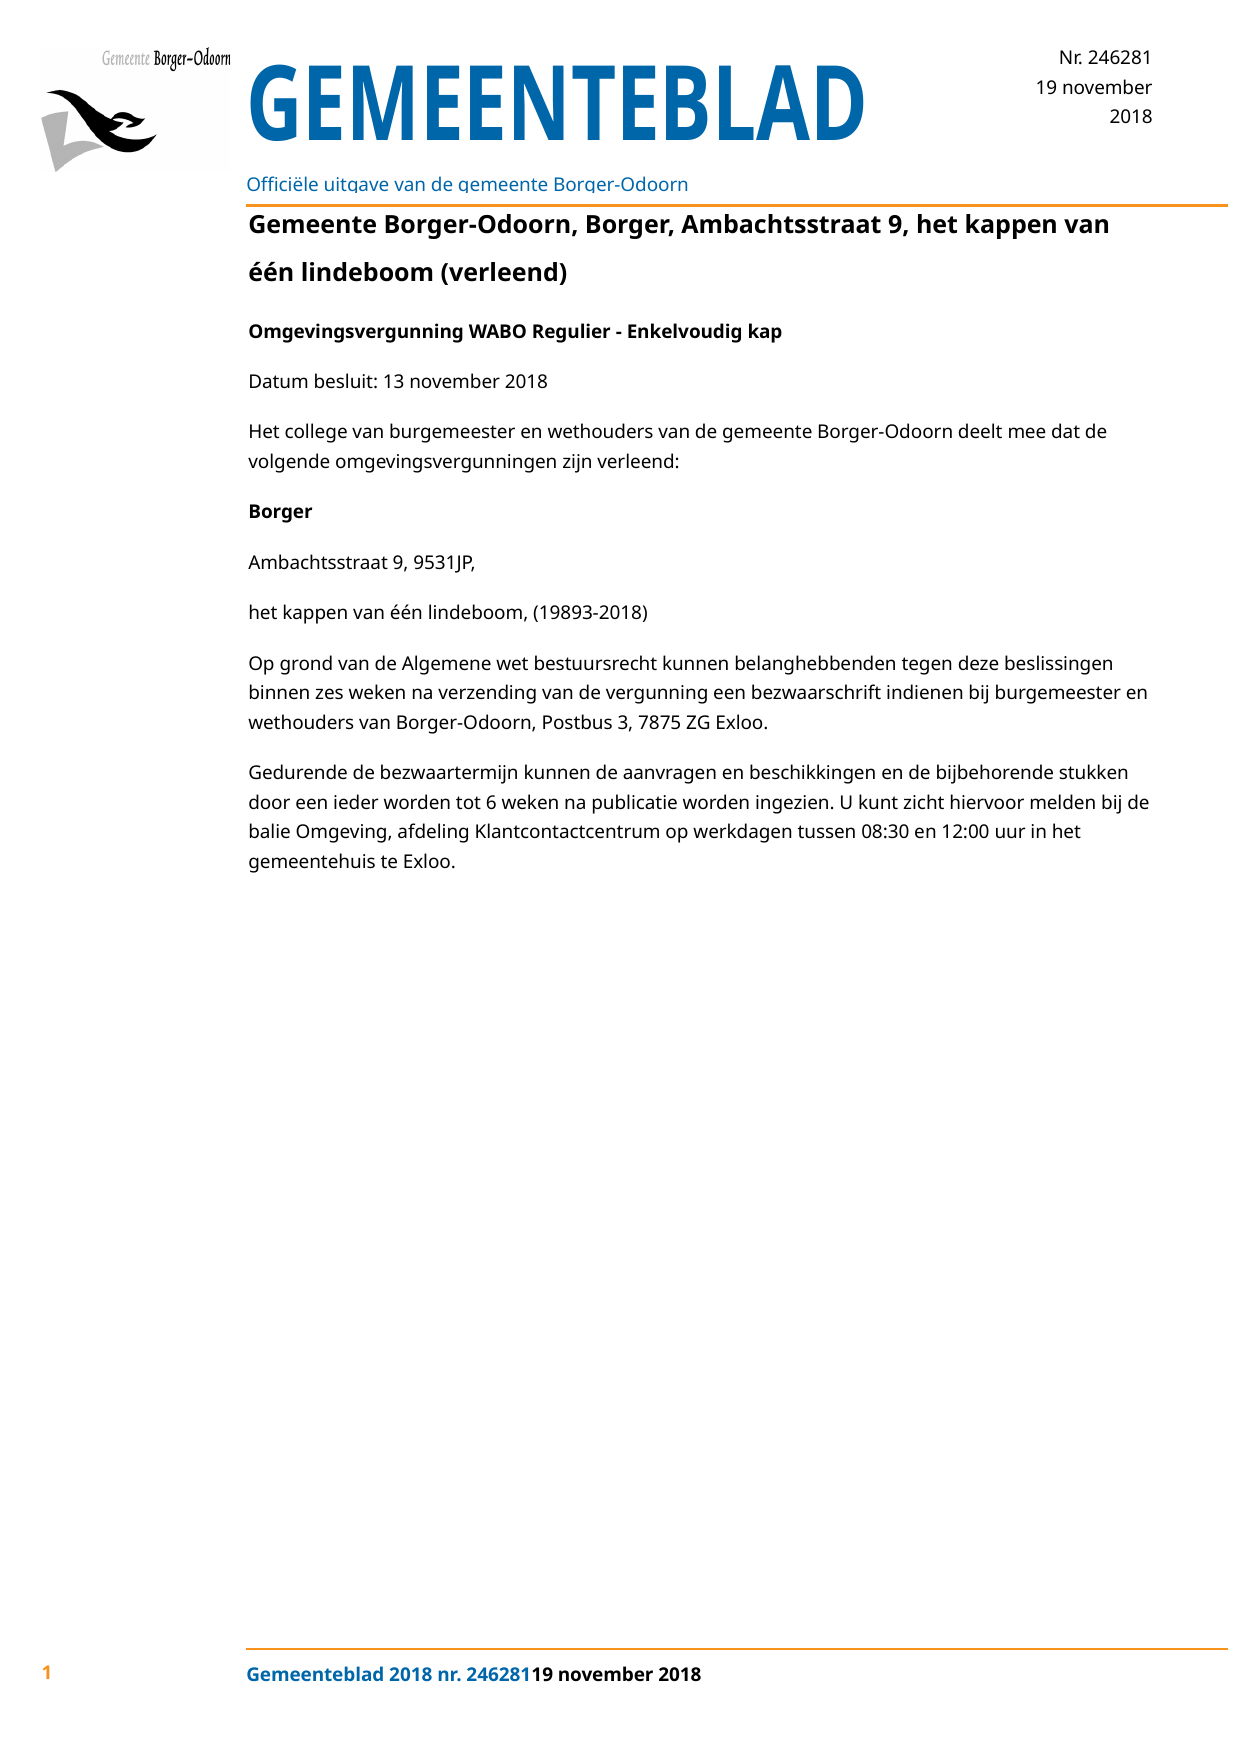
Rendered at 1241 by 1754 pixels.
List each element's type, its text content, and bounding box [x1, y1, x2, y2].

text Gemeente Borger-Odoorn, Borger, Ambachtsstraat 9, het kappen van één lindeboom (verleend) [248, 207, 1152, 288]
text Op grond van de Algemene wet bestuursrecht kunnen belanghebbenden tegen deze beslissingen binnen zes weken na verzending van de vergunning een bezwaarschrift indienen bij burgemeester en wethouders van Borger-Odoorn, Postbus 3, 7875 ZG Exloo. [248, 650, 1152, 735]
text Het college van burgemeester en wethouders van de gemeente Borger-Odoorn deelt mee dat de volgende omgevingsvergunningen zijn verleend: [248, 419, 1152, 474]
text Borger [248, 499, 1152, 524]
text Ambachtsstraat 9, 9531JP, [248, 549, 1152, 575]
text het kappen van één lindeboom, (19893-2018) [248, 599, 1152, 625]
text Omgevingsvergunning WABO Regulier - Enkelvoudig kap [248, 318, 1152, 344]
text Gedurende de bezwaartermijn kunnen de aanvragen en beschikkingen en de bijbehorende stukken door een ieder worden tot 6 weken na publicatie worden ingezien. U kunt zicht hiervoor melden bij de balie Omgeving, afdeling Klantcontactcentrum op werkdagen tussen 08:30 en 12:00 uur in het gemeentehuis te Exloo. [248, 759, 1152, 874]
text Datum besluit: 13 november 2018 [248, 368, 1152, 394]
picture [41, 47, 231, 172]
